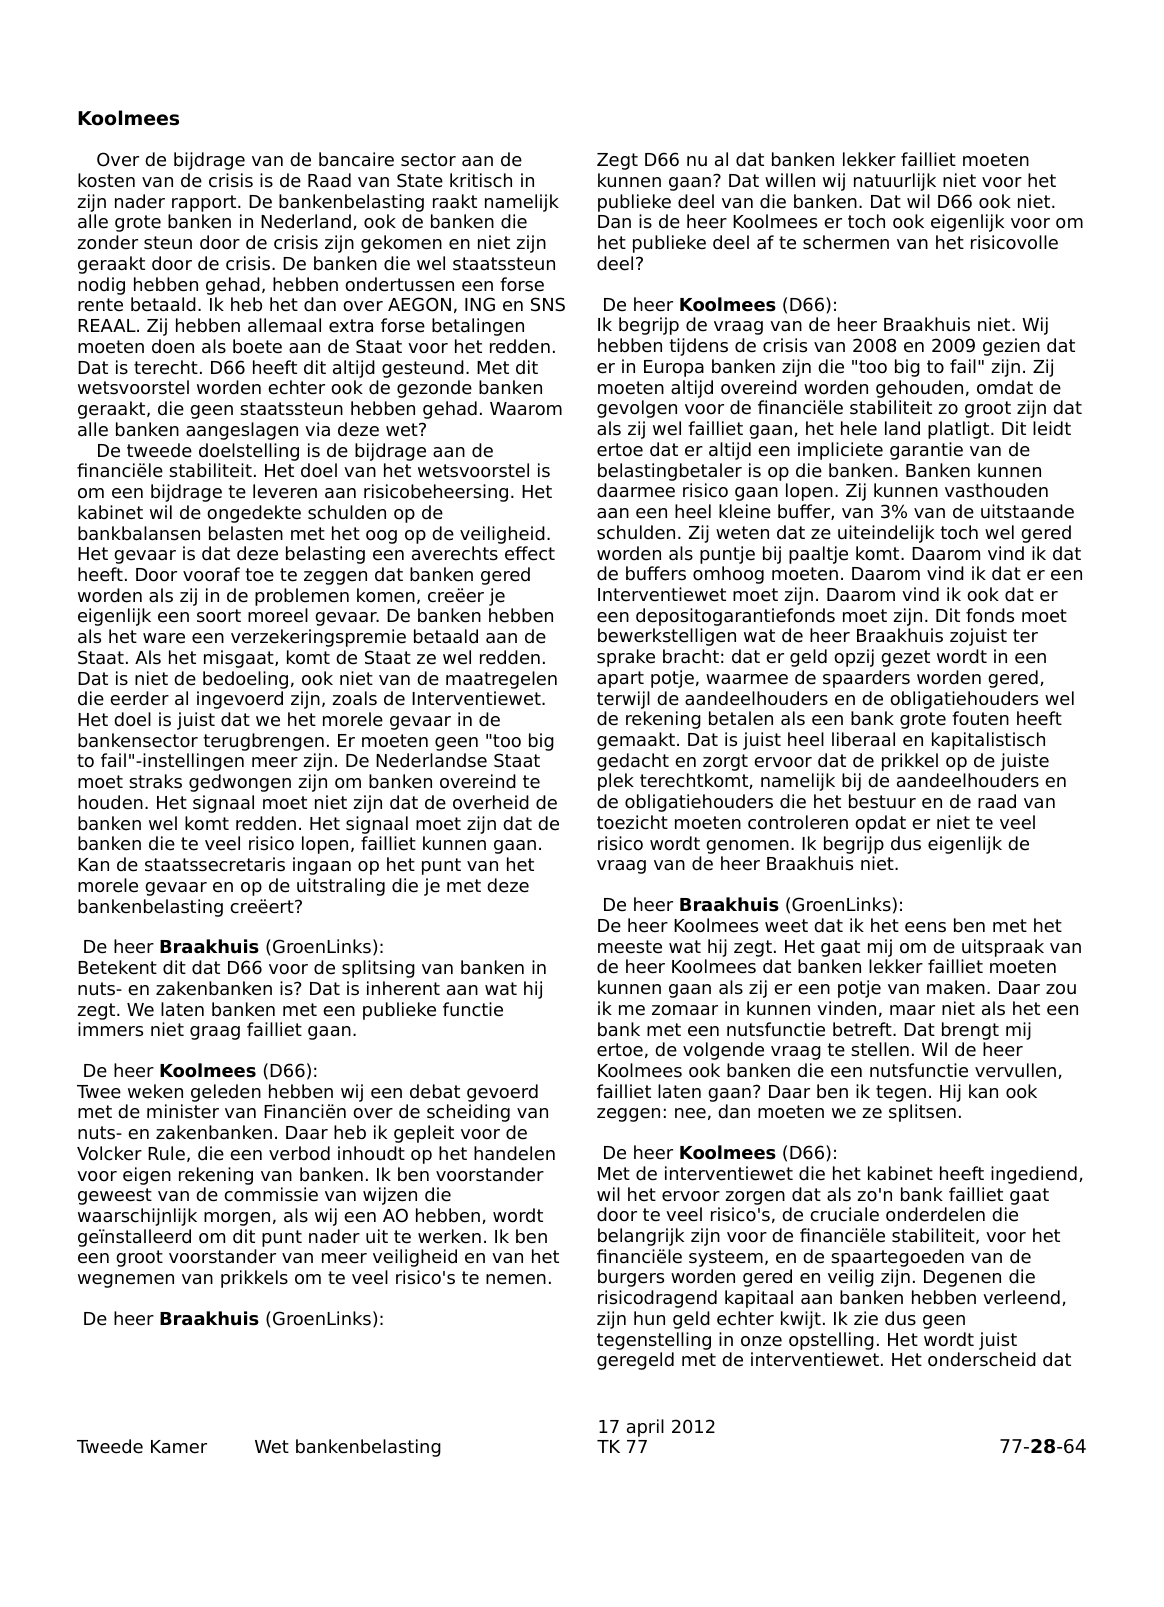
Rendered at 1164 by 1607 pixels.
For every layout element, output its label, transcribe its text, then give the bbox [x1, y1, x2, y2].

text De heer Koolmees (D66): [77, 1061, 567, 1082]
text De heer Koolmees weet dat ik het eens ben met het meeste wat hij zegt. Het gaat mij om de uitspraak van de heer Koolmees dat banken lekker failliet moeten kunnen gaan als zij er een potje van maken. Daar zou ik me zomaar in kunnen vinden, maar niet als het een bank met een nutsfunctie betreft. Dat brengt mij ertoe, de volgende vraag te stellen. Wil de heer Koolmees ook banken die een nutsfunctie vervullen, failliet laten gaan? Daar ben ik tegen. Hij kan ook zeggen: nee, dan moeten we ze splitsen. [596, 916, 1087, 1123]
text De heer Braakhuis (GroenLinks): [77, 937, 567, 958]
text De heer Koolmees (D66): [596, 1143, 1087, 1164]
text Zegt D66 nu al dat banken lekker failliet moeten kunnen gaan? Dat willen wij natuurlijk niet voor het publieke deel van die banken. Dat wil D66 ook niet. Dan is de heer Koolmees er toch ook eigenlijk voor om het publieke deel af te schermen van het risicovolle deel? [596, 150, 1087, 274]
text Met de interventiewet die het kabinet heeft ingediend, wil het ervoor zorgen dat als zo'n bank failliet gaat door te veel risico's, de cruciale onderdelen die belangrijk zijn voor de financiële stabiliteit, voor het financiële systeem, en de spaartegoeden van de burgers worden gered en veilig zijn. Degenen die risicodragend kapitaal aan banken hebben verleend, zijn hun geld echter kwijt. Ik zie dus geen tegenstelling in onze opstelling. Het wordt juist geregeld met de interventiewet. Het onderscheid dat [596, 1164, 1087, 1371]
text Ik begrijp de vraag van de heer Braakhuis niet. Wij hebben tijdens de crisis van 2008 en 2009 gezien dat er in Europa banken zijn die "too big to fail" zijn. Zij moeten altijd overeind worden gehouden, omdat de gevolgen voor de financiële stabiliteit zo groot zijn dat als zij wel failliet gaan, het hele land platligt. Dit leidt ertoe dat er altijd een impliciete garantie van de belastingbetaler is op die banken. Banken kunnen daarmee risico gaan lopen. Zij kunnen vasthouden aan een heel kleine buffer, van 3% van de uitstaande schulden. Zij weten dat ze uiteindelijk toch wel gered worden als puntje bij paaltje komt. Daarom vind ik dat de buffers omhoog moeten. Daarom vind ik dat er een Interventiewet moet zijn. Daarom vind ik ook dat er een depositogarantiefonds moet zijn. Dit fonds moet bewerkstelligen wat de heer Braakhuis zojuist ter sprake bracht: dat er geld opzij gezet wordt in een apart potje, waarmee de spaarders worden gered, terwijl de aandeelhouders en de obligatiehouders wel de rekening betalen als een bank grote fouten heeft gemaakt. Dat is juist heel liberaal en kapitalistisch gedacht en zorgt ervoor dat de prikkel op de juiste plek terechtkomt, namelijk bij de aandeelhouders en de obligatiehouders die het bestuur en de raad van toezicht moeten controleren opdat er niet te veel risico wordt genomen. Ik begrijp dus eigenlijk de vraag van de heer Braakhuis niet. [596, 315, 1087, 875]
text Twee weken geleden hebben wij een debat gevoerd met de minister van Financiën over de scheiding van nuts- en zakenbanken. Daar heb ik gepleit voor de Volcker Rule, die een verbod inhoudt op het handelen voor eigen rekening van banken. Ik ben voorstander geweest van de commissie van wijzen die waarschijnlijk morgen, als wij een AO hebben, wordt geïnstalleerd om dit punt nader uit te werken. Ik ben een groot voorstander van meer veiligheid en van het wegnemen van prikkels om te veel risico's te nemen. [77, 1082, 567, 1289]
text De heer Braakhuis (GroenLinks): [596, 895, 1087, 916]
text Betekent dit dat D66 voor de splitsing van banken in nuts- en zakenbanken is? Dat is inherent aan wat hij zegt. We laten banken met een publieke functie immers niet graag failliet gaan. [77, 958, 567, 1041]
text De heer Koolmees (D66): [596, 294, 1087, 315]
text De tweede doelstelling is de bijdrage aan de financiële stabiliteit. Het doel van het wetsvoorstel is om een bijdrage te leveren aan risicobeheersing. Het kabinet wil de ongedekte schulden op de bankbalansen belasten met het oog op de veiligheid. Het gevaar is dat deze belasting een averechts effect heeft. Door vooraf toe te zeggen dat banken gered worden als zij in de problemen komen, creëer je eigenlijk een soort moreel gevaar. De banken hebben als het ware een verzekeringspremie betaald aan de Staat. Als het misgaat, komt de Staat ze wel redden. Dat is niet de bedoeling, ook niet van de maatregelen die eerder al ingevoerd zijn, zoals de Interventiewet. Het doel is juist dat we het morele gevaar in de bankensector terugbrengen. Er moeten geen "too big to fail"-instellingen meer zijn. De Nederlandse Staat moet straks gedwongen zijn om banken overeind te houden. Het signaal moet niet zijn dat de overheid de banken wel komt redden. Het signaal moet zijn dat de banken die te veel risico lopen, failliet kunnen gaan. Kan de staatssecretaris ingaan op het punt van het morele gevaar en op de uitstraling die je met deze bankenbelasting creëert? [77, 440, 567, 917]
text De heer Braakhuis (GroenLinks): [77, 1309, 567, 1329]
text Over de bijdrage van de bancaire sector aan de kosten van de crisis is de Raad van State kritisch in zijn nader rapport. De bankenbelasting raakt namelijk alle grote banken in Nederland, ook de banken die zonder steun door de crisis zijn gekomen en niet zijn geraakt door de crisis. De banken die wel staatssteun nodig hebben gehad, hebben ondertussen een forse rente betaald. Ik heb het dan over AEGON, ING en SNS REAAL. Zij hebben allemaal extra forse betalingen moeten doen als boete aan de Staat voor het redden. Dat is terecht. D66 heeft dit altijd gesteund. Met dit wetsvoorstel worden echter ook de gezonde banken geraakt, die geen staatssteun hebben gehad. Waarom alle banken aangeslagen via deze wet? [77, 150, 567, 440]
